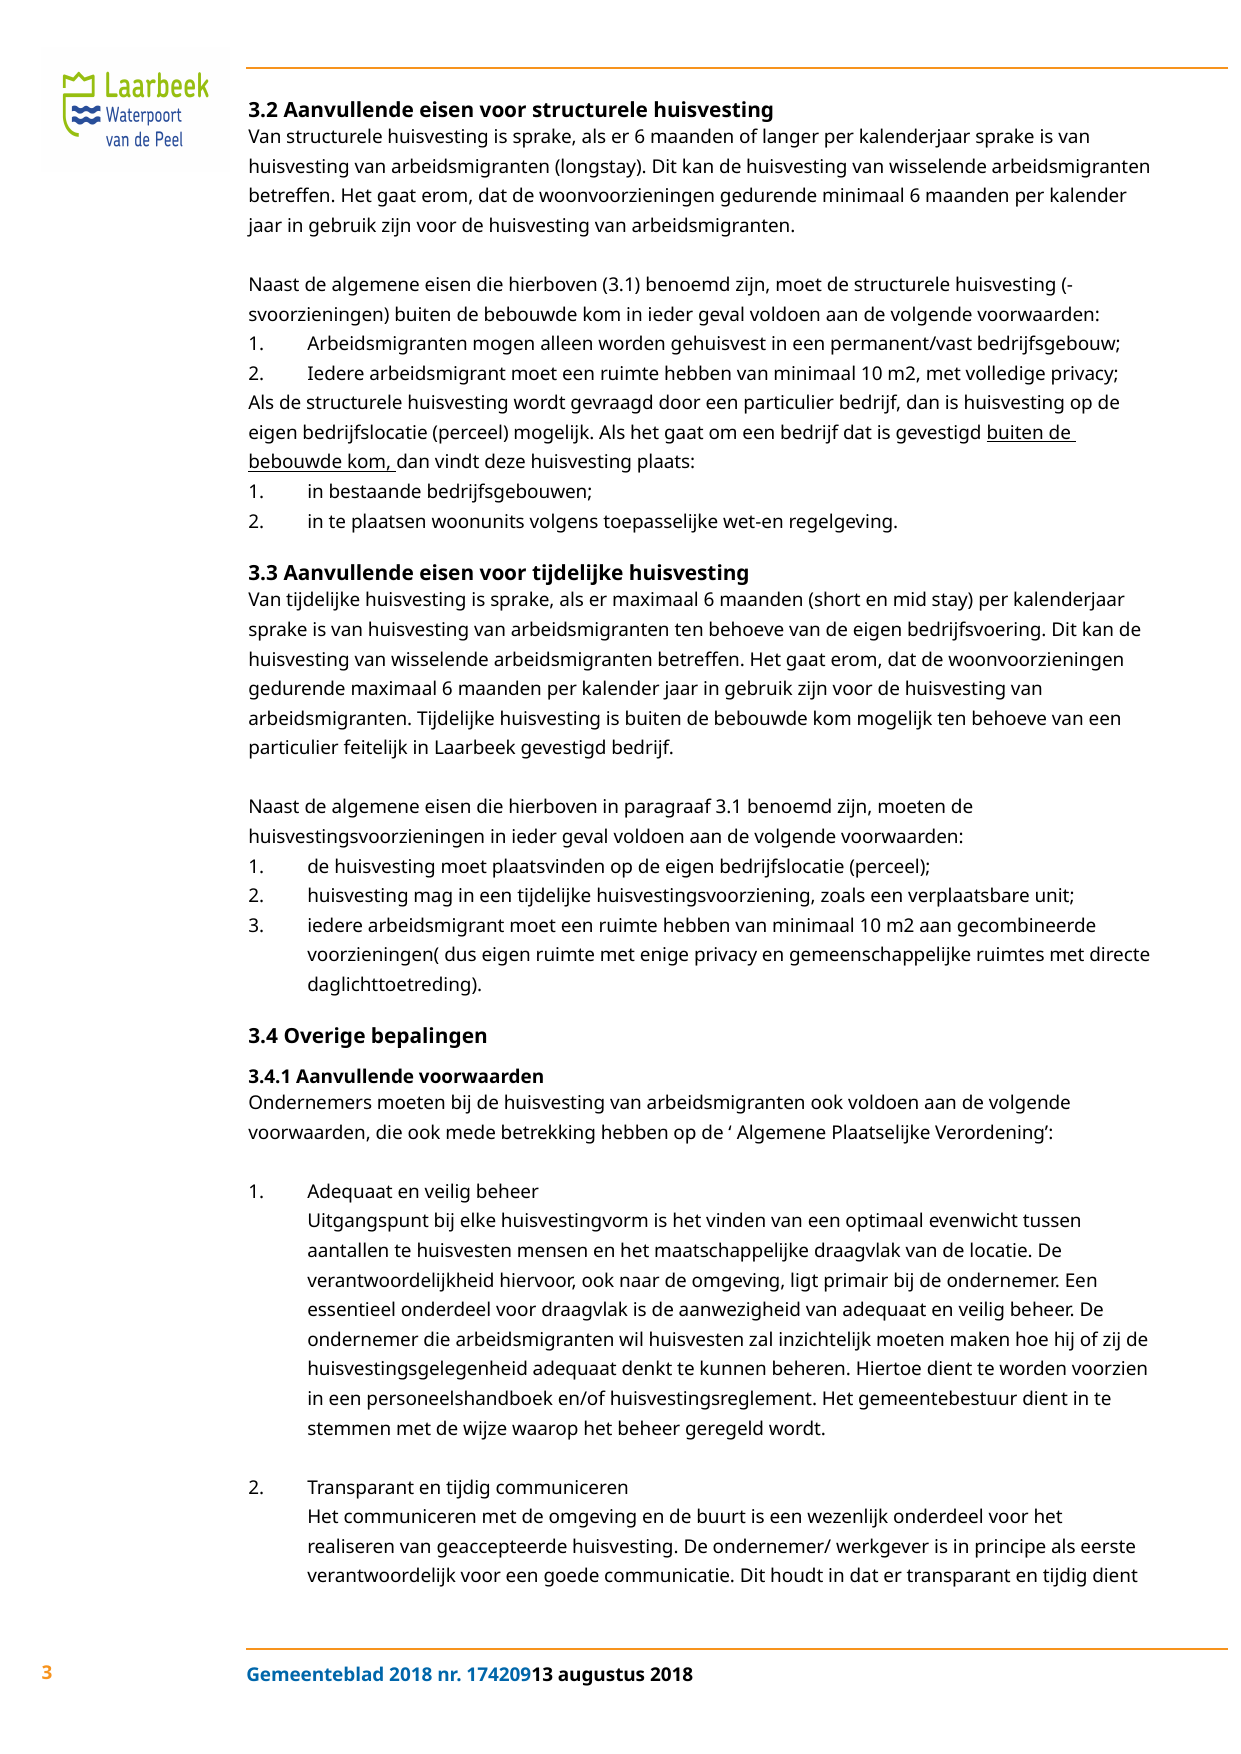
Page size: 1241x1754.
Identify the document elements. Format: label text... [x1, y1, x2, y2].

list Het communiceren met de omgeving en de buurt is een wezenlijk onderdeel voor het realiseren van geaccepteerde huisvesting. De ondernemer/ werkgever is in principe als eerste verantwoordelijk voor een goede communicatie. Dit houdt in dat er transparant en tijdig dient [248, 1503, 1152, 1588]
text 3.4 Overige bepalingen [248, 1022, 1152, 1050]
text Naast de algemene eisen die hierboven (3.1) benoemd zijn, moet de structurele huisvesting (-svoorzieningen) buiten de bebouwde kom in ieder geval voldoen aan de volgende voorwaarden: [248, 271, 1152, 326]
picture [41, 47, 231, 172]
list iedere arbeidsmigrant moet een ruimte hebben van minimaal 10 m2 aan gecombineerde voorzieningen( dus eigen ruimte met enige privacy en gemeenschappelijke ruimtes met directe daglichttoetreding). [248, 912, 1152, 997]
list Uitgangspunt bij elke huisvestingvorm is het vinden van een optimaal evenwicht tussen aantallen te huisvesten mensen en het maatschappelijke draagvlak van de locatie. De verantwoordelijkheid hiervoor, ook naar de omgeving, ligt primair bij de ondernemer. Een essentieel onderdeel voor draagvlak is de aanwezigheid van adequaat en veilig beheer. De ondernemer die arbeidsmigranten wil huisvesten zal inzichtelijk moeten maken hoe hij of zij de huisvestingsgelegenheid adequaat denkt te kunnen beheren. Hiertoe dient te worden voorzien in een personeelshandboek en/of huisvestingsreglement. Het gemeentebestuur dient in te stemmen met de wijze waarop het beheer geregeld wordt. [248, 1208, 1152, 1441]
text 3.2 Aanvullende eisen voor structurele huisvesting [248, 95, 1152, 123]
text Als de structurele huisvesting wordt gevraagd door een particulier bedrijf, dan is huisvesting op de eigen bedrijfslocatie (perceel) mogelijk. Als het gaat om een bedrijf dat is gevestigd buiten de bebouwde kom, dan vindt deze huisvesting plaats: [248, 389, 1152, 474]
list de huisvesting moet plaatsvinden op de eigen bedrijfslocatie (perceel); [248, 853, 1152, 879]
list Transparant en tijdig communiceren [248, 1474, 1152, 1500]
list Arbeidsmigranten mogen alleen worden gehuisvest in een permanent/vast bedrijfsgebouw; [248, 330, 1152, 356]
text Van structurele huisvesting is sprake, als er 6 maanden of langer per kalenderjaar sprake is van huisvesting van arbeidsmigranten (longstay). Dit kan de huisvesting van wisselende arbeidsmigranten betreffen. Het gaat erom, dat de woonvoorzieningen gedurende minimaal 6 maanden per kalender jaar in gebruik zijn voor de huisvesting van arbeidsmigranten. [248, 123, 1152, 238]
list huisvesting mag in een tijdelijke huisvestingsvoorziening, zoals een verplaatsbare unit; [248, 882, 1152, 908]
text Naast de algemene eisen die hierboven in paragraaf 3.1 benoemd zijn, moeten de huisvestingsvoorzieningen in ieder geval voldoen aan de volgende voorwaarden: [248, 794, 1152, 849]
text Ondernemers moeten bij de huisvesting van arbeidsmigranten ook voldoen aan de volgende voorwaarden, die ook mede betrekking hebben op de ‘ Algemene Plaatselijke Verordening’: [248, 1089, 1152, 1145]
list Iedere arbeidsmigrant moet een ruimte hebben van minimaal 10 m2, met volledige privacy; [248, 360, 1152, 386]
list Adequaat en veilig beheer [248, 1178, 1152, 1204]
text Van tijdelijke huisvesting is sprake, als er maximaal 6 maanden (short en mid stay) per kalenderjaar sprake is van huisvesting van arbeidsmigranten ten behoeve van de eigen bedrijfsvoering. Dit kan de huisvesting van wisselende arbeidsmigranten betreffen. Het gaat erom, dat de woonvoorzieningen gedurende maximaal 6 maanden per kalender jaar in gebruik zijn voor de huisvesting van arbeidsmigranten. Tijdelijke huisvesting is buiten de bebouwde kom mogelijk ten behoeve van een particulier feitelijk in Laarbeek gevestigd bedrijf. [248, 587, 1152, 760]
text 3.4.1 Aanvullende voorwaarden [248, 1064, 1152, 1089]
list in te plaatsen woonunits volgens toepasselijke wet-en regelgeving. [248, 508, 1152, 533]
list in bestaande bedrijfsgebouwen; [248, 478, 1152, 504]
text 3.3 Aanvullende eisen voor tijdelijke huisvesting [248, 558, 1152, 587]
